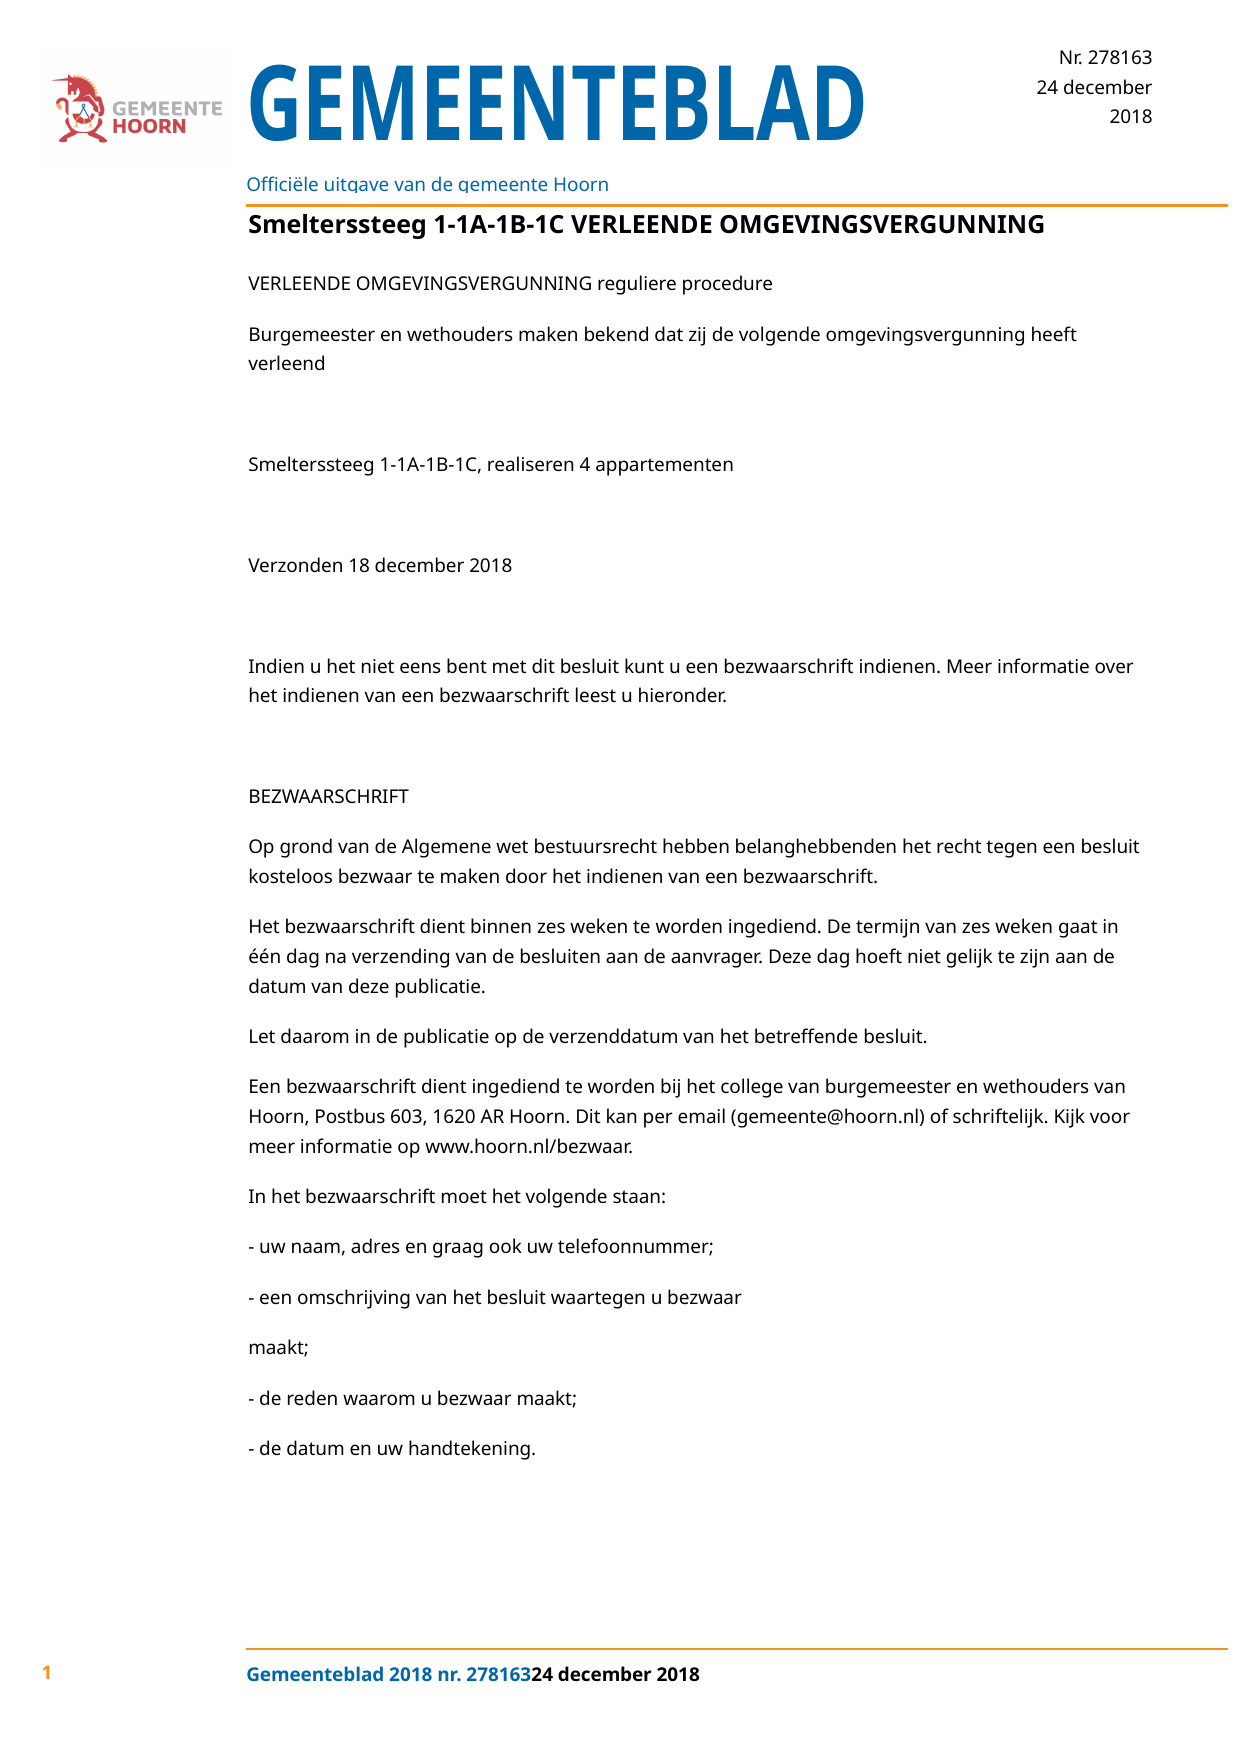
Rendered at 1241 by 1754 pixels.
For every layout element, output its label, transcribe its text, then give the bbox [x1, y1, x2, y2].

text Op grond van de Algemene wet bestuursrecht hebben belanghebbenden het recht tegen een besluit kosteloos bezwaar te maken door het indienen van een bezwaarschrift. [248, 834, 1152, 889]
text - een omschrijving van het besluit waartegen u bezwaar [248, 1284, 1152, 1310]
text Verzonden 18 december 2018 [248, 552, 1152, 578]
text Let daarom in de publicatie op de verzenddatum van het betreffende besluit. [248, 1023, 1152, 1049]
text In het bezwaarschrift moet het volgende staan: [248, 1183, 1152, 1209]
text - de datum en uw handtekening. [248, 1435, 1152, 1461]
picture [41, 47, 231, 172]
text Een bezwaarschrift dient ingediend te worden bij het college van burgemeester en wethouders van Hoorn, Postbus 603, 1620 AR Hoorn. Dit kan per email (gemeente@hoorn.nl) of schriftelijk. Kijk voor meer informatie op www.hoorn.nl/bezwaar. [248, 1074, 1152, 1158]
text Burgemeester en wethouders maken bekend dat zij de volgende omgevingsvergunning heeft verleend [248, 321, 1152, 376]
text maakt; [248, 1334, 1152, 1360]
text Smelterssteeg 1-1A-1B-1C, realiseren 4 appartementen [248, 451, 1152, 477]
text Smelterssteeg 1-1A-1B-1C VERLEENDE OMGEVINGSVERGUNNING [248, 207, 1152, 241]
text Indien u het niet eens bent met dit besluit kunt u een bezwaarschrift indienen. Meer informatie over het indienen van een bezwaarschrift leest u hieronder. [248, 653, 1152, 708]
text VERLEENDE OMGEVINGSVERGUNNING reguliere procedure [248, 270, 1152, 296]
text Het bezwaarschrift dient binnen zes weken te worden ingediend. De termijn van zes weken gaat in één dag na verzending van de besluiten aan de aanvrager. Deze dag hoeft niet gelijk te zijn aan de datum van deze publicatie. [248, 914, 1152, 998]
text BEZWAARSCHRIFT [248, 783, 1152, 809]
text - de reden waarom u bezwaar maakt; [248, 1385, 1152, 1411]
text - uw naam, adres en graag ook uw telefoonnummer; [248, 1234, 1152, 1259]
